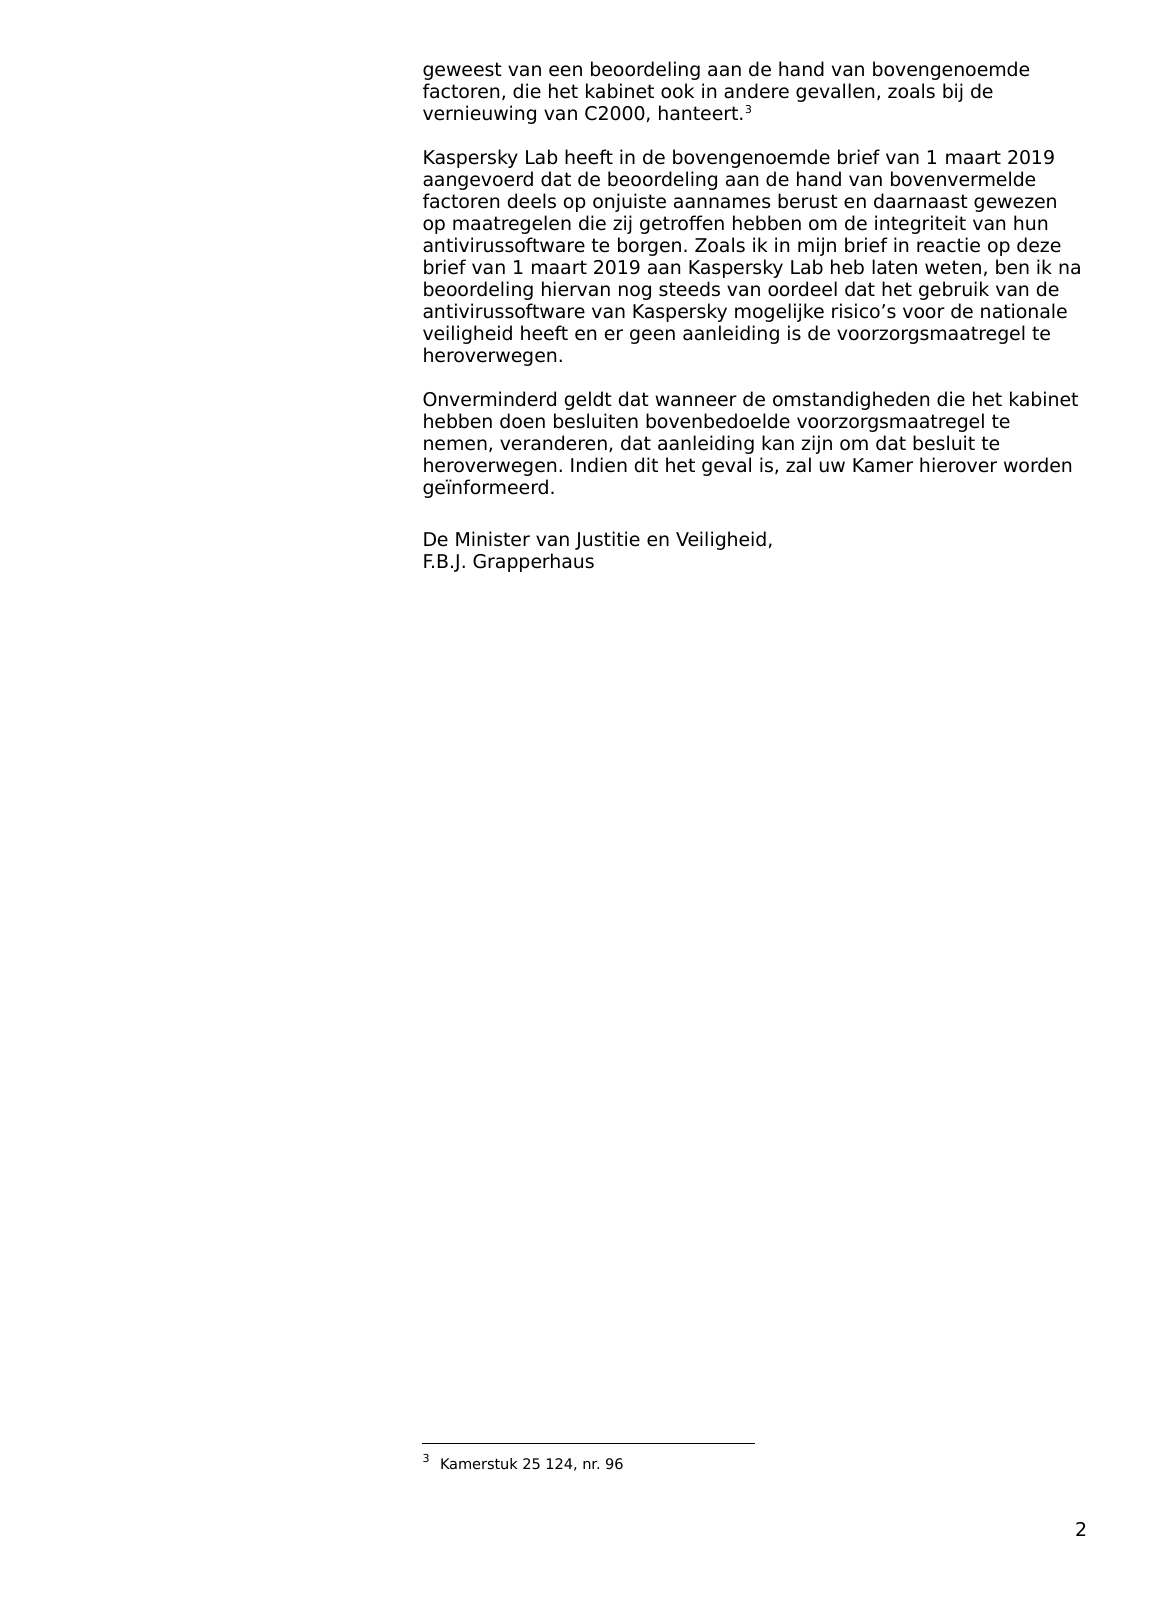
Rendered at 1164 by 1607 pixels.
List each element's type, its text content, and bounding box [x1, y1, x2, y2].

text Onverminderd geldt dat wanneer de omstandigheden die het kabinet hebben doen besluiten bovenbedoelde voorzorgsmaatregel te nemen, veranderen, dat aanleiding kan zijn om dat besluit te heroverwegen. Indien dit het geval is, zal uw Kamer hierover worden geïnformeerd. [422, 389, 1087, 499]
text Kaspersky Lab heeft in de bovengenoemde brief van 1 maart 2019 aangevoerd dat de beoordeling aan de hand van bovenvermelde factoren deels op onjuiste aannames berust en daarnaast gewezen op maatregelen die zij getroffen hebben om de integriteit van hun antivirussoftware te borgen. Zoals ik in mijn brief in reactie op deze brief van 1 maart 2019 aan Kaspersky Lab heb laten weten, ben ik na beoordeling hiervan nog steeds van oordeel dat het gebruik van de antivirussoftware van Kaspersky mogelijke risico’s voor de nationale veiligheid heeft en er geen aanleiding is de voorzorgsmaatregel te heroverwegen. [422, 147, 1087, 367]
text geweest van een beoordeling aan de hand van bovengenoemde factoren, die het kabinet ook in andere gevallen, zoals bij de vernieuwing van C2000, hanteert. [422, 59, 1087, 125]
text Kamerstuk 25 124, nr. 96 [422, 1452, 1087, 1474]
text De Minister van Justitie en Veiligheid, F.B.J. Grapperhaus [422, 529, 1087, 573]
